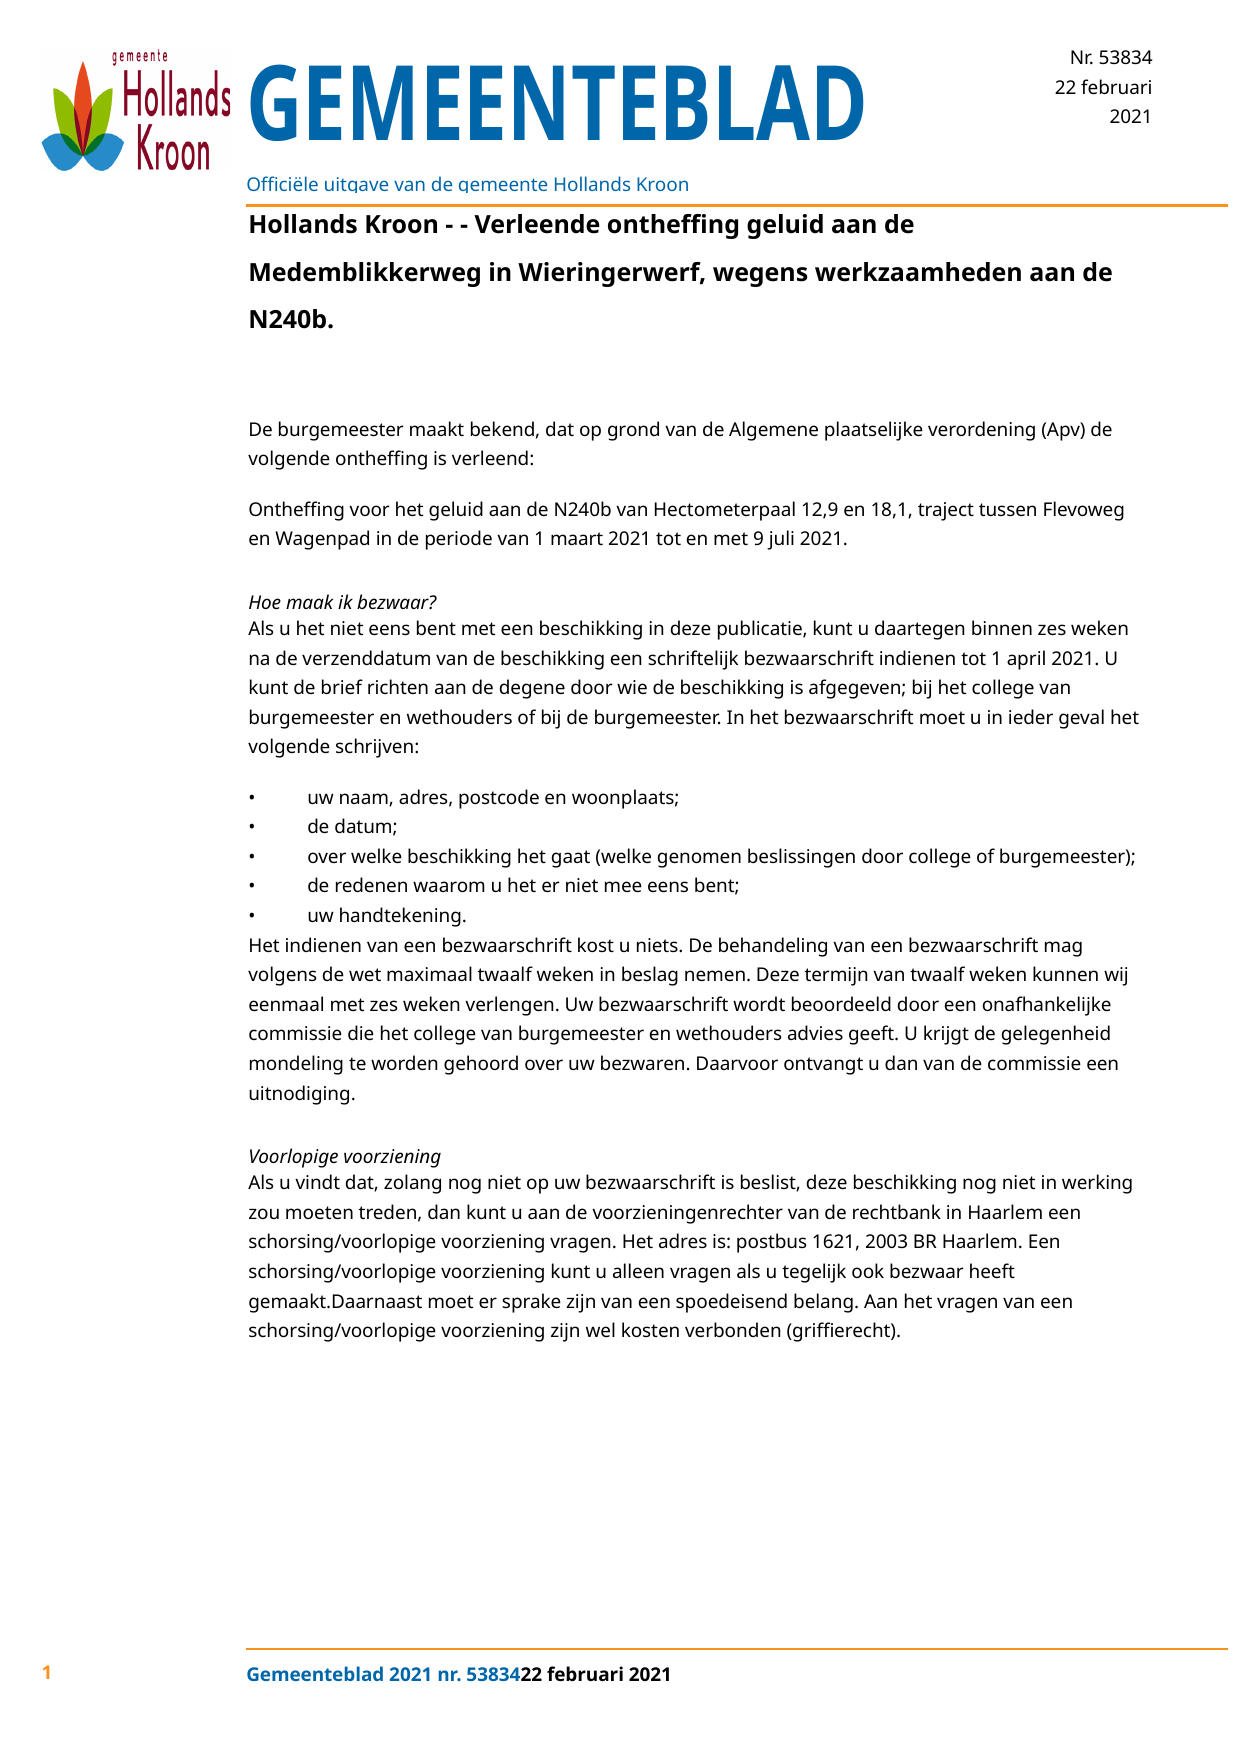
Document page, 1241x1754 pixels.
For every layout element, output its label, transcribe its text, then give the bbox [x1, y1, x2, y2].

list uw handtekening. [248, 902, 1152, 928]
text Als u het niet eens bent met een beschikking in deze publicatie, kunt u daartegen binnen zes weken na de verzenddatum van de beschikking een schriftelijk bezwaarschrift indienen tot 1 april 2021. U kunt de brief richten aan de degene door wie de beschikking is afgegeven; bij het college van burgemeester en wethouders of bij de burgemeester. In het bezwaarschrift moet u in ieder geval het volgende schrijven: [248, 615, 1152, 759]
text Ontheffing voor het geluid aan de N240b van Hectometerpaal 12,9 en 18,1, traject tussen Flevoweg en Wagenpad in de periode van 1 maart 2021 tot en met 9 juli 2021. [248, 496, 1152, 551]
list de redenen waarom u het er niet mee eens bent; [248, 873, 1152, 898]
text Hoe maak ik bezwaar? [248, 589, 1152, 615]
text De burgemeester maakt bekend, dat op grond van de Algemene plaatselijke verordening (Apv) de volgende ontheffing is verleend: [248, 416, 1152, 471]
list de datum; [248, 813, 1152, 839]
text Voorlopige voorziening [248, 1144, 1152, 1169]
text Het indienen van een bezwaarschrift kost u niets. De behandeling van een bezwaarschrift mag volgens de wet maximaal twaalf weken in beslag nemen. Deze termijn van twaalf weken kunnen wij eenmaal met zes weken verlengen. Uw bezwaarschrift wordt beoordeeld door een onafhankelijke commissie die het college van burgemeester en wethouders advies geeft. U krijgt de gelegenheid mondeling te worden gehoord over uw bezwaren. Daarvoor ontvangt u dan van de commissie een uitnodiging. [248, 932, 1152, 1106]
text Als u vindt dat, zolang nog niet op uw bezwaarschrift is beslist, deze beschikking nog niet in werking zou moeten treden, dan kunt u aan de voorzieningenrechter van de rechtbank in Haarlem een schorsing/voorlopige voorziening vragen. Het adres is: postbus 1621, 2003 BR Haarlem. Een schorsing/voorlopige voorziening kunt u alleen vragen als u tegelijk ook bezwaar heeft gemaakt.Daarnaast moet er sprake zijn van een spoedeisend belang. Aan het vragen van een schorsing/voorlopige voorziening zijn wel kosten verbonden (griffierecht). [248, 1169, 1152, 1343]
picture [41, 47, 231, 172]
list over welke beschikking het gaat (welke genomen beslissingen door college of burgemeester); [248, 843, 1152, 869]
text Hollands Kroon - - Verleende ontheffing geluid aan de Medemblikkerweg in Wieringerwerf, wegens werkzaamheden aan de N240b. [248, 207, 1152, 336]
list uw naam, adres, postcode en woonplaats; [248, 784, 1152, 810]
